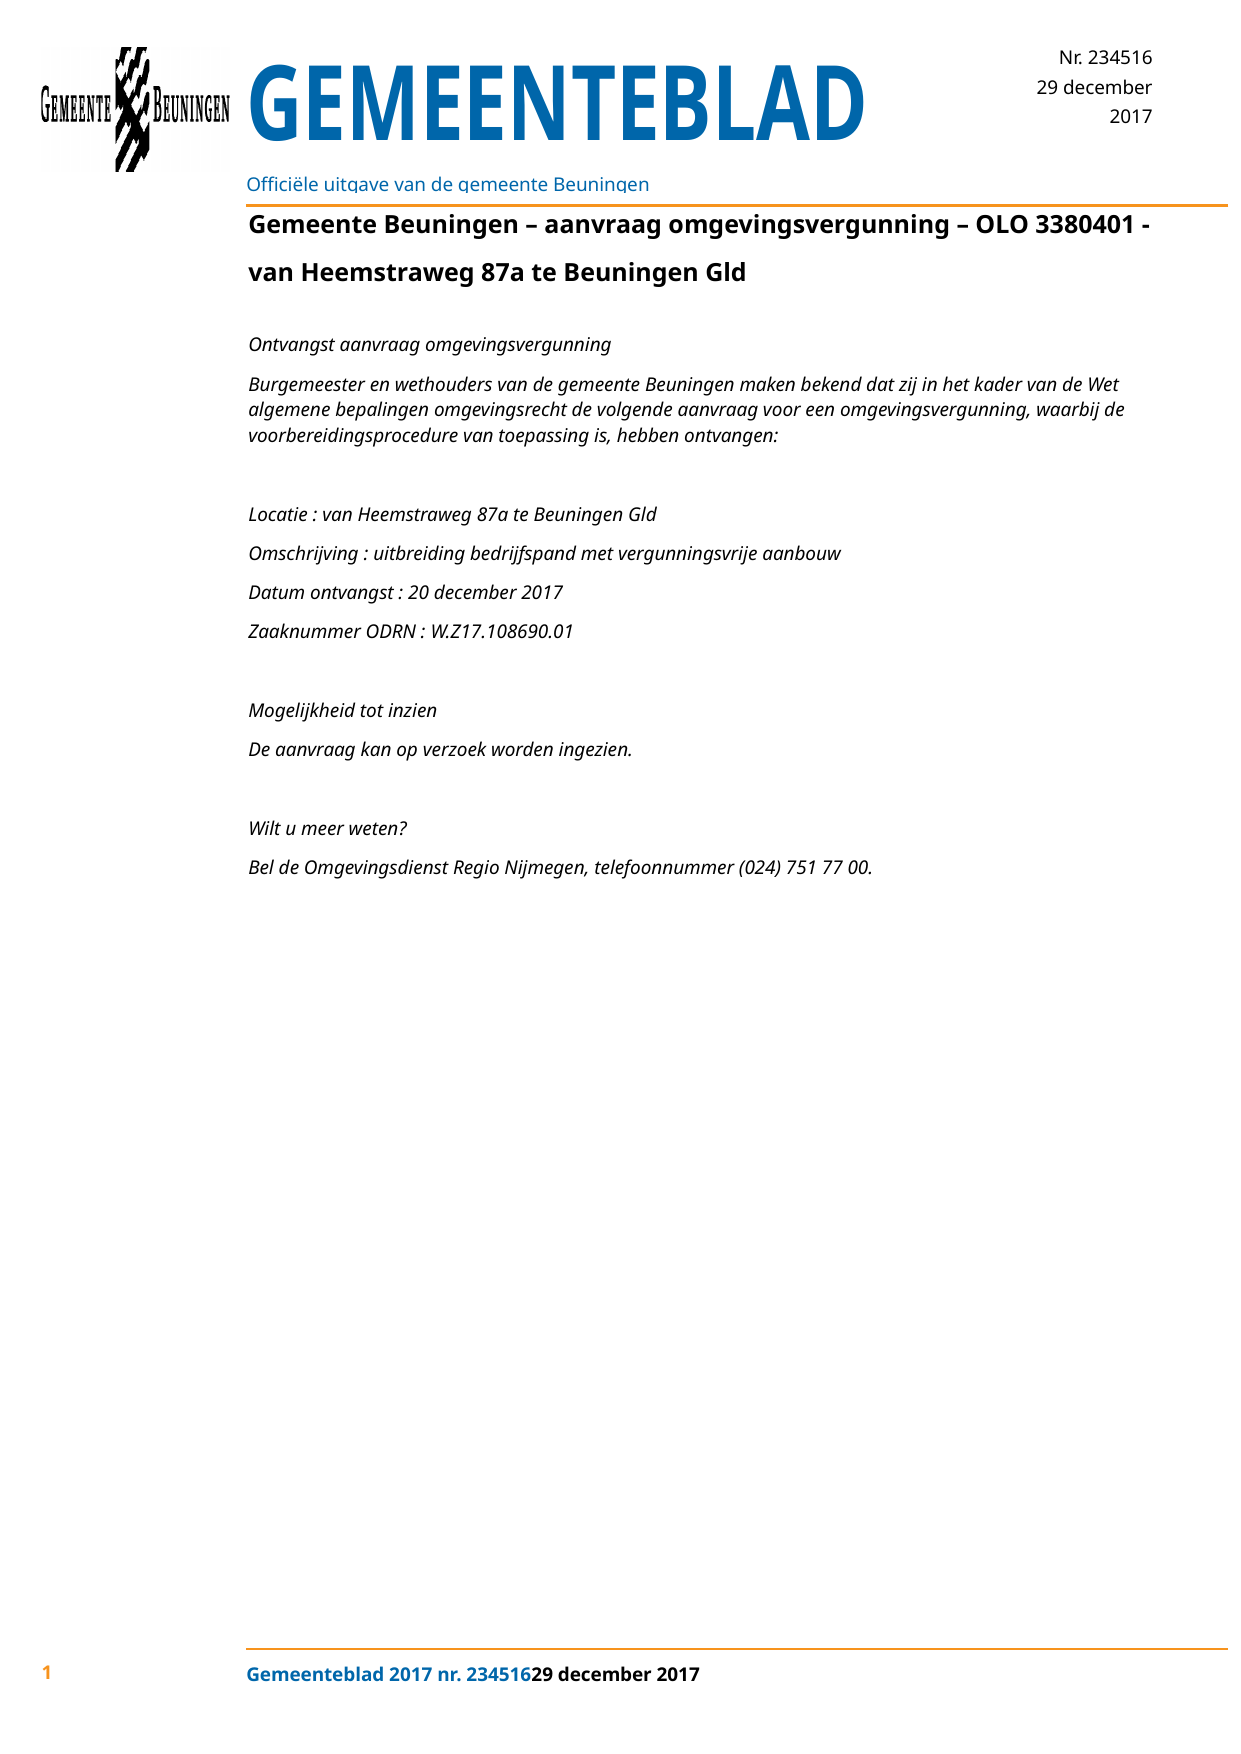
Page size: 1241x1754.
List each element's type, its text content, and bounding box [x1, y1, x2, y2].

picture [41, 47, 231, 172]
text Wilt u meer weten? [248, 815, 1152, 841]
text Ontvangst aanvraag omgevingsvergunning [248, 331, 1152, 357]
text Bel de Omgevingsdienst Regio Nijmegen, telefoonnummer (024) 751 77 00. [248, 854, 1152, 880]
text Zaaknummer ODRN : W.Z17.108690.01 [248, 618, 1152, 644]
text Mogelijkheid tot inzien [248, 697, 1152, 723]
text Burgemeester en wethouders van de gemeente Beuningen maken bekend dat zij in het kader van de Wet algemene bepalingen omgevingsrecht de volgende aanvraag voor een omgevingsvergunning, waarbij de voorbereidingsprocedure van toepassing is, hebben ontvangen: [248, 371, 1152, 448]
text Locatie : van Heemstraweg 87a te Beuningen Gld [248, 501, 1152, 526]
text Omschrijving : uitbreiding bedrijfspand met vergunningsvrije aanbouw [248, 540, 1152, 566]
text Datum ontvangst : 20 december 2017 [248, 579, 1152, 605]
text Gemeente Beuningen – aanvraag omgevingsvergunning – OLO 3380401 - van Heemstraweg 87a te Beuningen Gld [248, 207, 1152, 288]
text De aanvraag kan op verzoek worden ingezien. [248, 736, 1152, 762]
